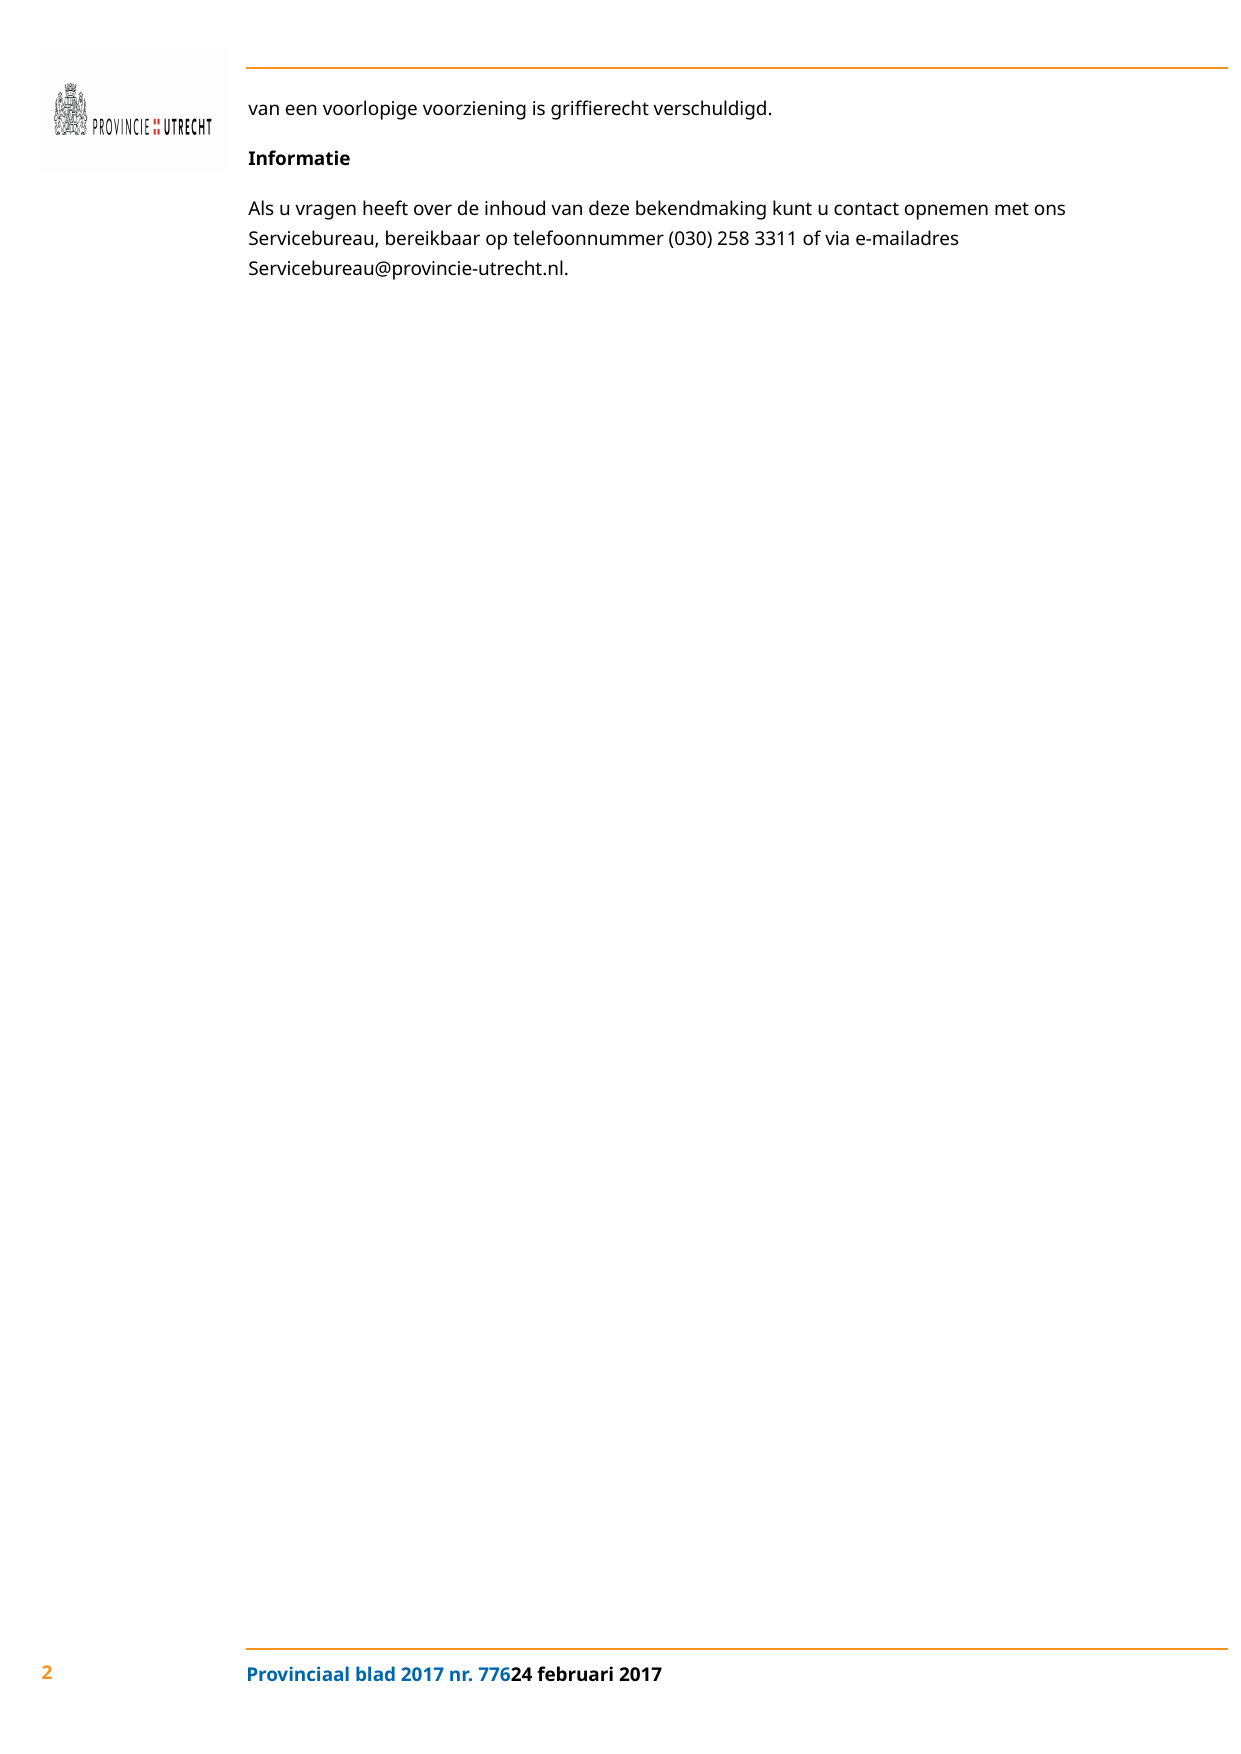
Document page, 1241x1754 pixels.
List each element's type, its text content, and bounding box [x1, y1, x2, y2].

picture [41, 47, 231, 172]
text Informatie [248, 145, 1152, 171]
text Als u vragen heeft over de inhoud van deze bekendmaking kunt u contact opnemen met ons Servicebureau, bereikbaar op telefoonnummer (030) 258 3311 of via e-mailadres Servicebureau@provincie-utrecht.nl. [248, 196, 1152, 281]
text van een voorlopige voorziening is griffierecht verschuldigd. [248, 95, 1152, 121]
